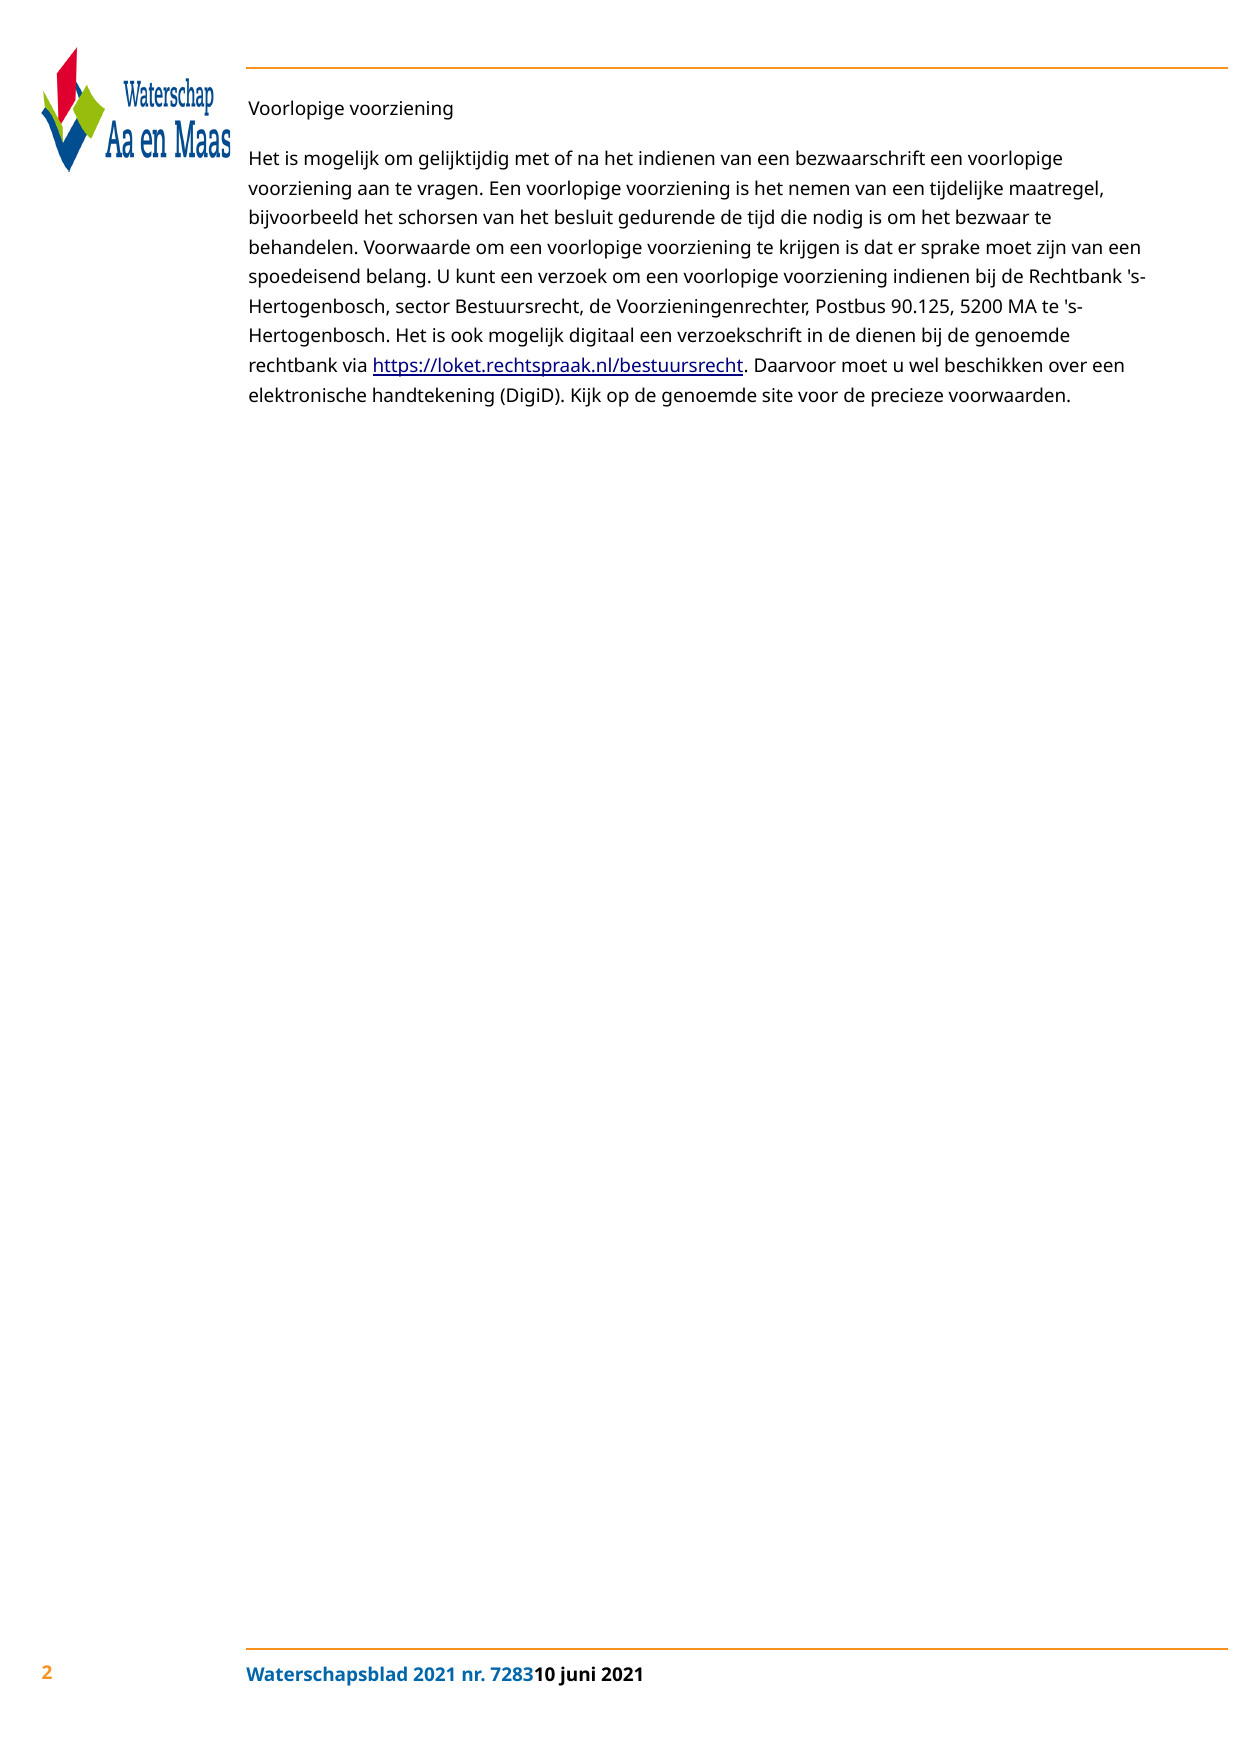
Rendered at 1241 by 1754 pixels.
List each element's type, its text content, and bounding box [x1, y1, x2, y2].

text Voorlopige voorziening [248, 95, 1152, 121]
text Het is mogelijk om gelijktijdig met of na het indienen van een bezwaarschrift een voorlopige voorziening aan te vragen. Een voorlopige voorziening is het nemen van een tijdelijke maatregel, bijvoorbeeld het schorsen van het besluit gedurende de tijd die nodig is om het bezwaar te behandelen. Voorwaarde om een voorlopige voorziening te krijgen is dat er sprake moet zijn van een spoedeisend belang. U kunt een verzoek om een voorlopige voorziening indienen bij de Rechtbank 's-Hertogenbosch, sector Bestuursrecht, de Voorzieningenrechter, Postbus 90.125, 5200 MA te 's-Hertogenbosch. Het is ook mogelijk digitaal een verzoekschrift in de dienen bij de genoemde rechtbank via https://loket.rechtspraak.nl/bestuursrecht. Daarvoor moet u wel beschikken over een elektronische handtekening (DigiD). Kijk op de genoemde site voor de precieze voorwaarden. [248, 145, 1152, 408]
picture [41, 47, 231, 172]
